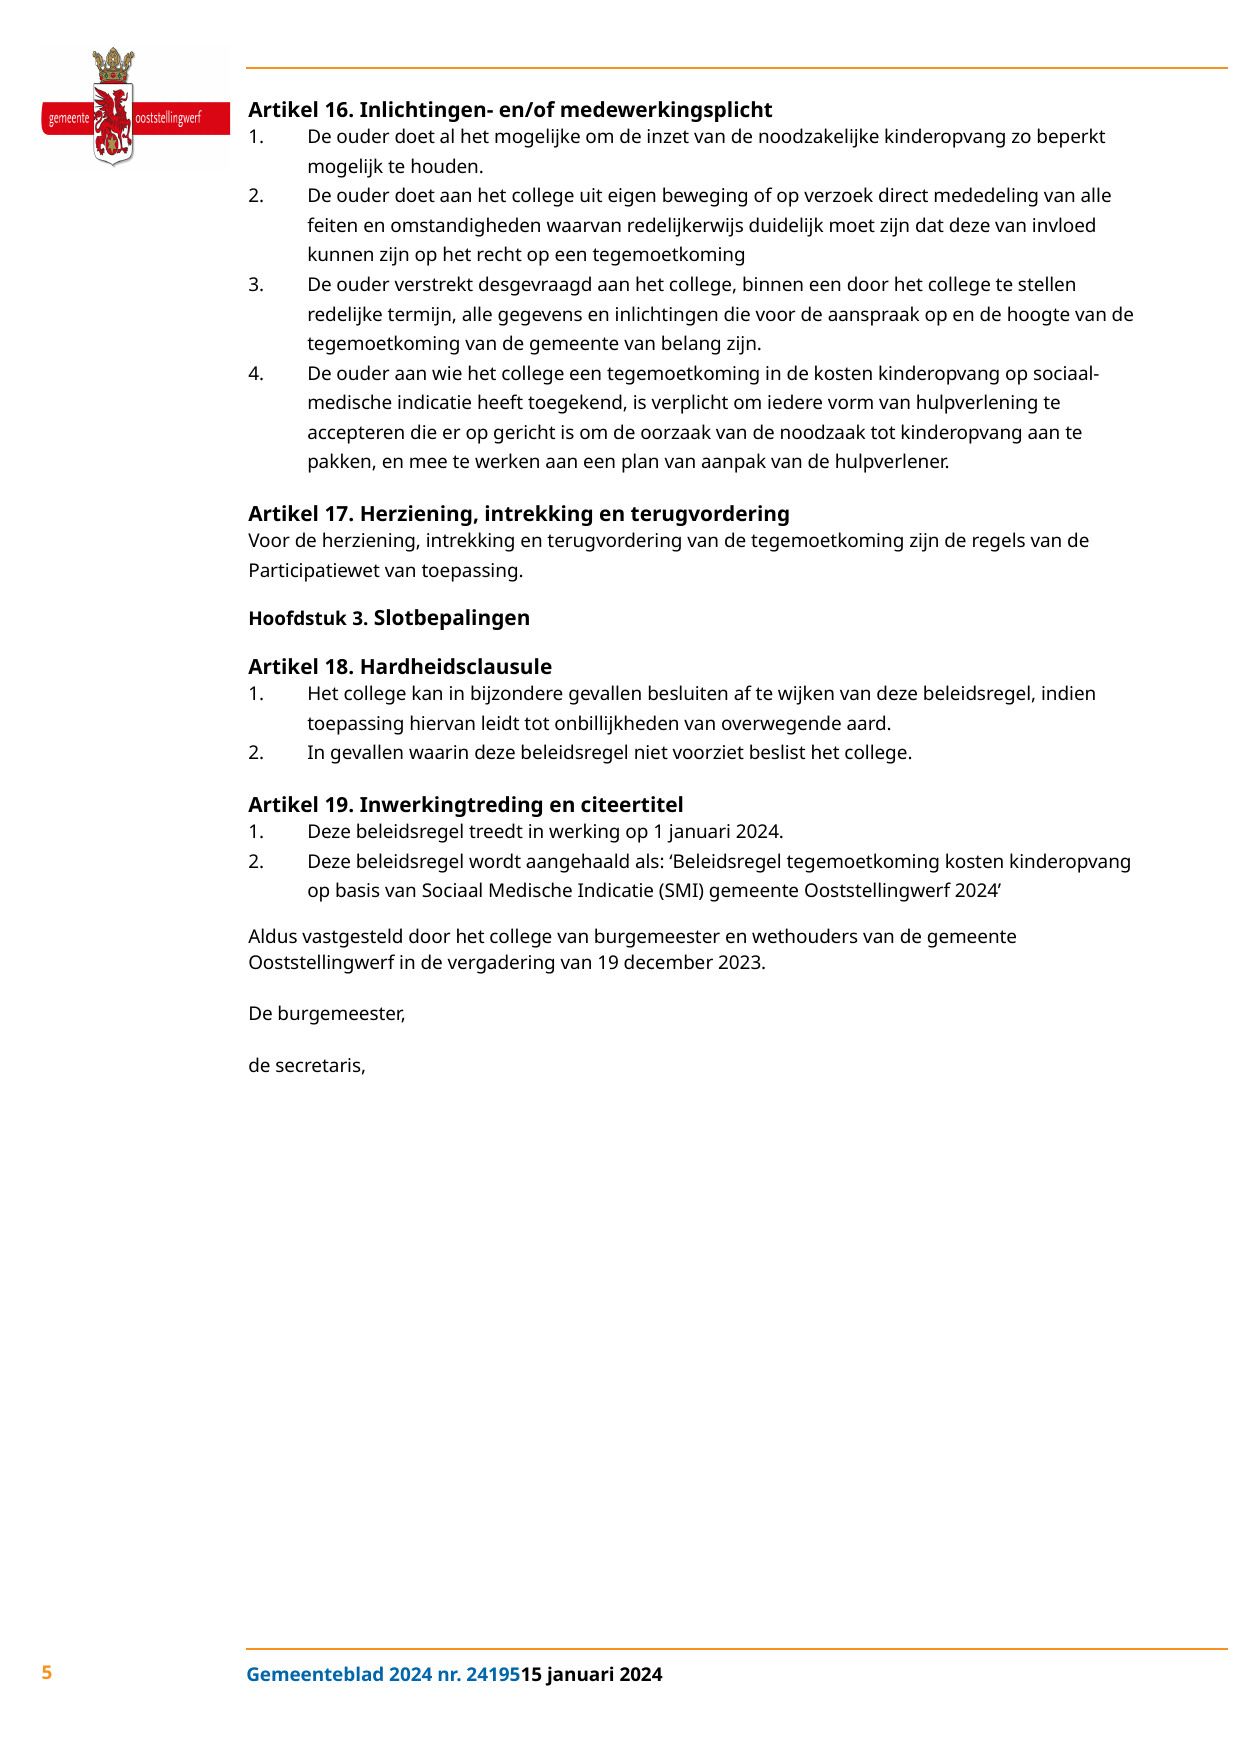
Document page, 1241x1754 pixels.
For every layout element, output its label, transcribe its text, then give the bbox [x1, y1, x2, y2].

text Artikel 19. Inwerkingtreding en citeertitel [248, 790, 1152, 818]
text Voor de herziening, intrekking en terugvordering van de tegemoetkoming zijn de regels van de Participatiewet van toepassing. [248, 527, 1152, 583]
text Aldus vastgesteld door het college van burgemeester en wethouders van de gemeente Ooststellingwerf in de vergadering van 19 december 2023. [248, 923, 1152, 975]
list Deze beleidsregel treedt in werking op 1 januari 2024. [248, 818, 1152, 844]
list Deze beleidsregel wordt aangehaald als: ‘Beleidsregel tegemoetkoming kosten kinderopvang op basis van Sociaal Medische Indicatie (SMI) gemeente Ooststellingwerf 2024’ [248, 848, 1152, 903]
text Artikel 17. Herziening, intrekking en terugvordering [248, 499, 1152, 527]
list De ouder doet al het mogelijke om de inzet van de noodzakelijke kinderopvang zo beperkt mogelijk te houden. [248, 123, 1152, 178]
list De ouder doet aan het college uit eigen beweging of op verzoek direct mededeling van alle feiten en omstandigheden waarvan redelijkerwijs duidelijk moet zijn dat deze van invloed kunnen zijn op het recht op een tegemoetkoming [248, 182, 1152, 267]
list De ouder aan wie het college een tegemoetkoming in de kosten kinderopvang op sociaal-medische indicatie heeft toegekend, is verplicht om iedere vorm van hulpverlening te accepteren die er op gericht is om de oorzaak van de noodzaak tot kinderopvang aan te pakken, en mee te werken aan een plan van aanpak van de hulpverlener. [248, 360, 1152, 474]
picture [41, 47, 231, 172]
list De ouder verstrekt desgevraagd aan het college, binnen een door het college te stellen redelijke termijn, alle gegevens en inlichtingen die voor de aanspraak op en de hoogte van de tegemoetkoming van de gemeente van belang zijn. [248, 271, 1152, 356]
text Artikel 18. Hardheidsclausule [248, 652, 1152, 680]
list Het college kan in bijzondere gevallen besluiten af te wijken van deze beleidsregel, indien toepassing hiervan leidt tot onbillijkheden van overwegende aard. [248, 680, 1152, 736]
text de secretaris, [248, 1052, 1152, 1078]
text Artikel 16. Inlichtingen- en/of medewerkingsplicht [248, 95, 1152, 123]
list In gevallen waarin deze beleidsregel niet voorziet beslist het college. [248, 739, 1152, 765]
text Hoofdstuk 3. Slotbepalingen [248, 603, 1152, 631]
text De burgemeester, [248, 1000, 1152, 1026]
